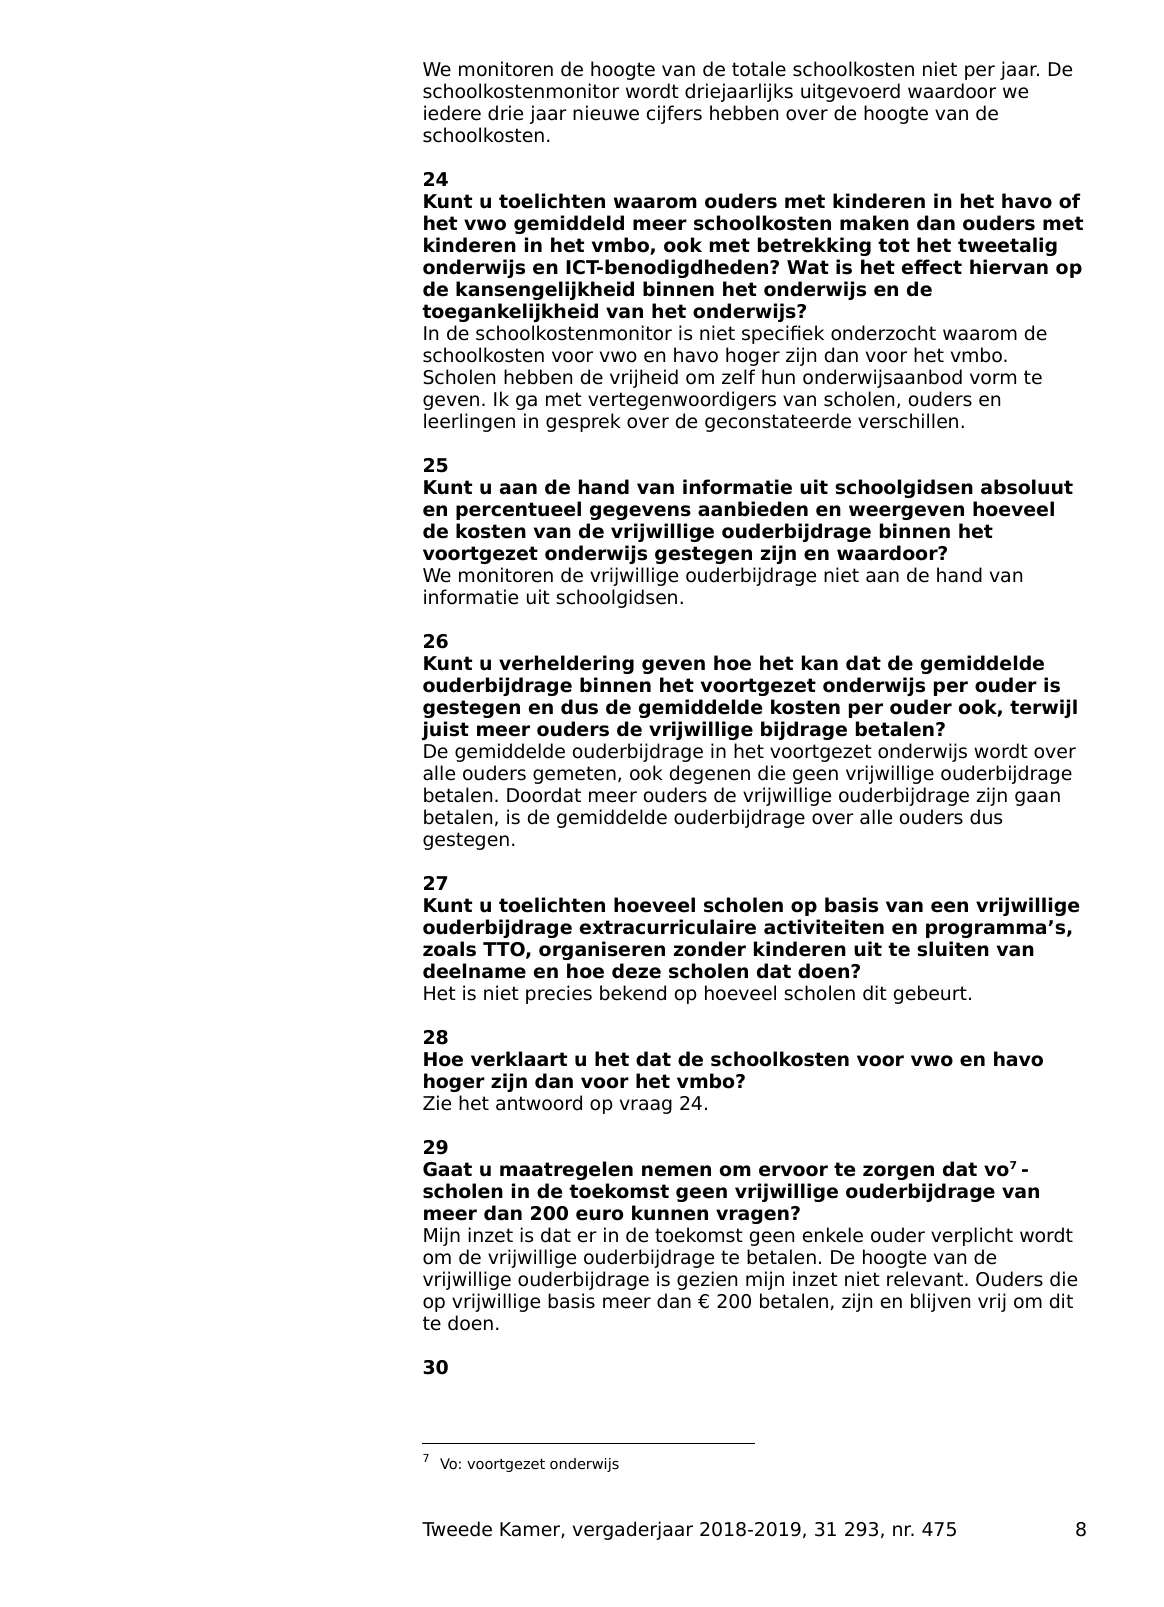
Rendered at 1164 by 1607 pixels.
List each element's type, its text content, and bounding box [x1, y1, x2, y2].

text 26 [422, 631, 1087, 653]
text In de schoolkostenmonitor is niet specifiek onderzocht waarom de schoolkosten voor vwo en havo hoger zijn dan voor het vmbo. Scholen hebben de vrijheid om zelf hun onderwijsaanbod vorm te geven. Ik ga met vertegenwoordigers van scholen, ouders en leerlingen in gesprek over de geconstateerde verschillen. [422, 323, 1087, 433]
text 30 [422, 1357, 1087, 1379]
text Gaat u maatregelen nemen om ervoor te zorgen dat vo-scholen in de toekomst geen vrijwillige ouderbijdrage van meer dan 200 euro kunnen vragen? [422, 1159, 1087, 1225]
text 28 [422, 1027, 1087, 1049]
text Zie het antwoord op vraag 24. [422, 1093, 1087, 1115]
text 25 [422, 455, 1087, 477]
text Kunt u toelichten waarom ouders met kinderen in het havo of het vwo gemiddeld meer schoolkosten maken dan ouders met kinderen in het vmbo, ook met betrekking tot het tweetalig onderwijs en ICT-benodigdheden? Wat is het effect hiervan op de kansengelijkheid binnen het onderwijs en de toegankelijkheid van het onderwijs? [422, 191, 1087, 323]
text We monitoren de vrijwillige ouderbijdrage niet aan de hand van informatie uit schoolgidsen. [422, 565, 1087, 609]
text 24 [422, 169, 1087, 191]
text Kunt u toelichten hoeveel scholen op basis van een vrijwillige ouderbijdrage extracurriculaire activiteiten en programma’s, zoals TTO, organiseren zonder kinderen uit te sluiten van deelname en hoe deze scholen dat doen? [422, 895, 1087, 983]
text 27 [422, 873, 1087, 895]
text 29 [422, 1137, 1087, 1159]
text De gemiddelde ouderbijdrage in het voortgezet onderwijs wordt over alle ouders gemeten, ook degenen die geen vrijwillige ouderbijdrage betalen. Doordat meer ouders de vrijwillige ouderbijdrage zijn gaan betalen, is de gemiddelde ouderbijdrage over alle ouders dus gestegen. [422, 741, 1087, 851]
text Hoe verklaart u het dat de schoolkosten voor vwo en havo hoger zijn dan voor het vmbo? [422, 1049, 1087, 1093]
text Kunt u verheldering geven hoe het kan dat de gemiddelde ouderbijdrage binnen het voortgezet onderwijs per ouder is gestegen en dus de gemiddelde kosten per ouder ook, terwijl juist meer ouders de vrijwillige bijdrage betalen? [422, 653, 1087, 741]
text Vo: voortgezet onderwijs [422, 1452, 1087, 1474]
text We monitoren de hoogte van de totale schoolkosten niet per jaar. De schoolkostenmonitor wordt driejaarlijks uitgevoerd waardoor we iedere drie jaar nieuwe cijfers hebben over de hoogte van de schoolkosten. [422, 59, 1087, 147]
text Kunt u aan de hand van informatie uit schoolgidsen absoluut en percentueel gegevens aanbieden en weergeven hoeveel de kosten van de vrijwillige ouderbijdrage binnen het voortgezet onderwijs gestegen zijn en waardoor? [422, 477, 1087, 565]
text Mijn inzet is dat er in de toekomst geen enkele ouder verplicht wordt om de vrijwillige ouderbijdrage te betalen. De hoogte van de vrijwillige ouderbijdrage is gezien mijn inzet niet relevant. Ouders die op vrijwillige basis meer dan € 200 betalen, zijn en blijven vrij om dit te doen. [422, 1225, 1087, 1335]
text Het is niet precies bekend op hoeveel scholen dit gebeurt. [422, 983, 1087, 1005]
